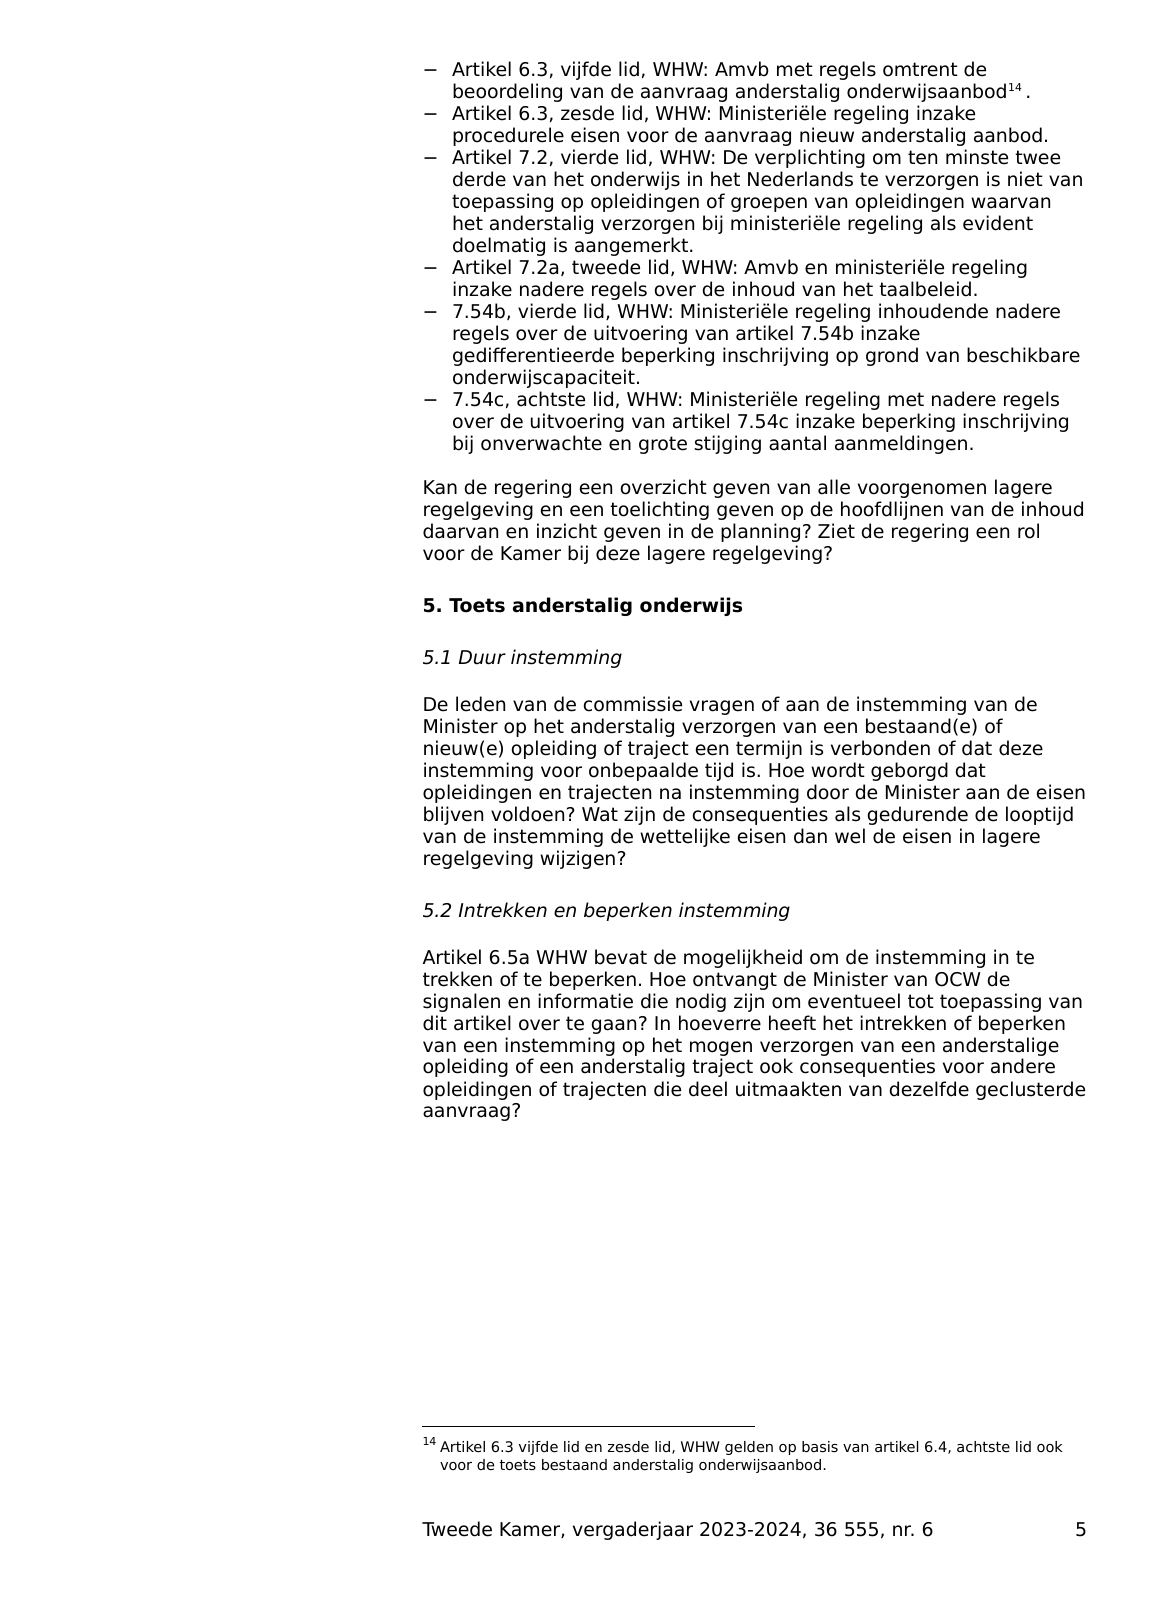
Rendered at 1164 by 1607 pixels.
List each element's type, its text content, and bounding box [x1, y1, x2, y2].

text Artikel 6.5a WHW bevat de mogelijkheid om de instemming in te trekken of te beperken. Hoe ontvangt de Minister van OCW de signalen en informatie die nodig zijn om eventueel tot toepassing van dit artikel over te gaan? In hoeverre heeft het intrekken of beperken van een instemming op het mogen verzorgen van een anderstalige opleiding of een anderstalig traject ook consequenties voor andere opleidingen of trajecten die deel uitmaakten van dezelfde geclusterde aanvraag? [422, 947, 1087, 1122]
subtitle 5.1 Duur instemming [422, 647, 1087, 669]
text Kan de regering een overzicht geven van alle voorgenomen lagere regelgeving en een toelichting geven op de hoofdlijnen van de inhoud daarvan en inzicht geven in de planning? Ziet de regering een rol voor de Kamer bij deze lagere regelgeving? [422, 477, 1087, 565]
subtitle 5. Toets anderstalig onderwijs [422, 595, 1087, 617]
text − 7.54c, achtste lid, WHW: Ministeriële regeling met nadere regels over de uitvoering van artikel 7.54c inzake beperking inschrijving bij onverwachte en grote stijging aantal aanmeldingen. [422, 389, 1087, 455]
text − 7.54b, vierde lid, WHW: Ministeriële regeling inhoudende nadere regels over de uitvoering van artikel 7.54b inzake gedifferentieerde beperking inschrijving op grond van beschikbare onderwijscapaciteit. [422, 301, 1087, 389]
text − Artikel 6.3, vijfde lid, WHW: Amvb met regels omtrent de beoordeling van de aanvraag anderstalig onderwijsaanbod. [422, 59, 1087, 103]
text De leden van de commissie vragen of aan de instemming van de Minister op het anderstalig verzorgen van een bestaand(e) of nieuw(e) opleiding of traject een termijn is verbonden of dat deze instemming voor onbepaalde tijd is. Hoe wordt geborgd dat opleidingen en trajecten na instemming door de Minister aan de eisen blijven voldoen? Wat zijn de consequenties als gedurende de looptijd van de instemming de wettelijke eisen dan wel de eisen in lagere regelgeving wijzigen? [422, 694, 1087, 869]
text − Artikel 7.2, vierde lid, WHW: De verplichting om ten minste twee derde van het onderwijs in het Nederlands te verzorgen is niet van toepassing op opleidingen of groepen van opleidingen waarvan het anderstalig verzorgen bij ministeriële regeling als evident doelmatig is aangemerkt. [422, 147, 1087, 257]
text − Artikel 7.2a, tweede lid, WHW: Amvb en ministeriële regeling inzake nadere regels over de inhoud van het taalbeleid. [422, 257, 1087, 301]
subtitle 5.2 Intrekken en beperken instemming [422, 899, 1087, 922]
text Artikel 6.3 vijfde lid en zesde lid, WHW gelden op basis van artikel 6.4, achtste lid ook voor de toets bestaand anderstalig onderwijsaanbod. [422, 1435, 1087, 1474]
text − Artikel 6.3, zesde lid, WHW: Ministeriële regeling inzake procedurele eisen voor de aanvraag nieuw anderstalig aanbod. [422, 103, 1087, 147]
